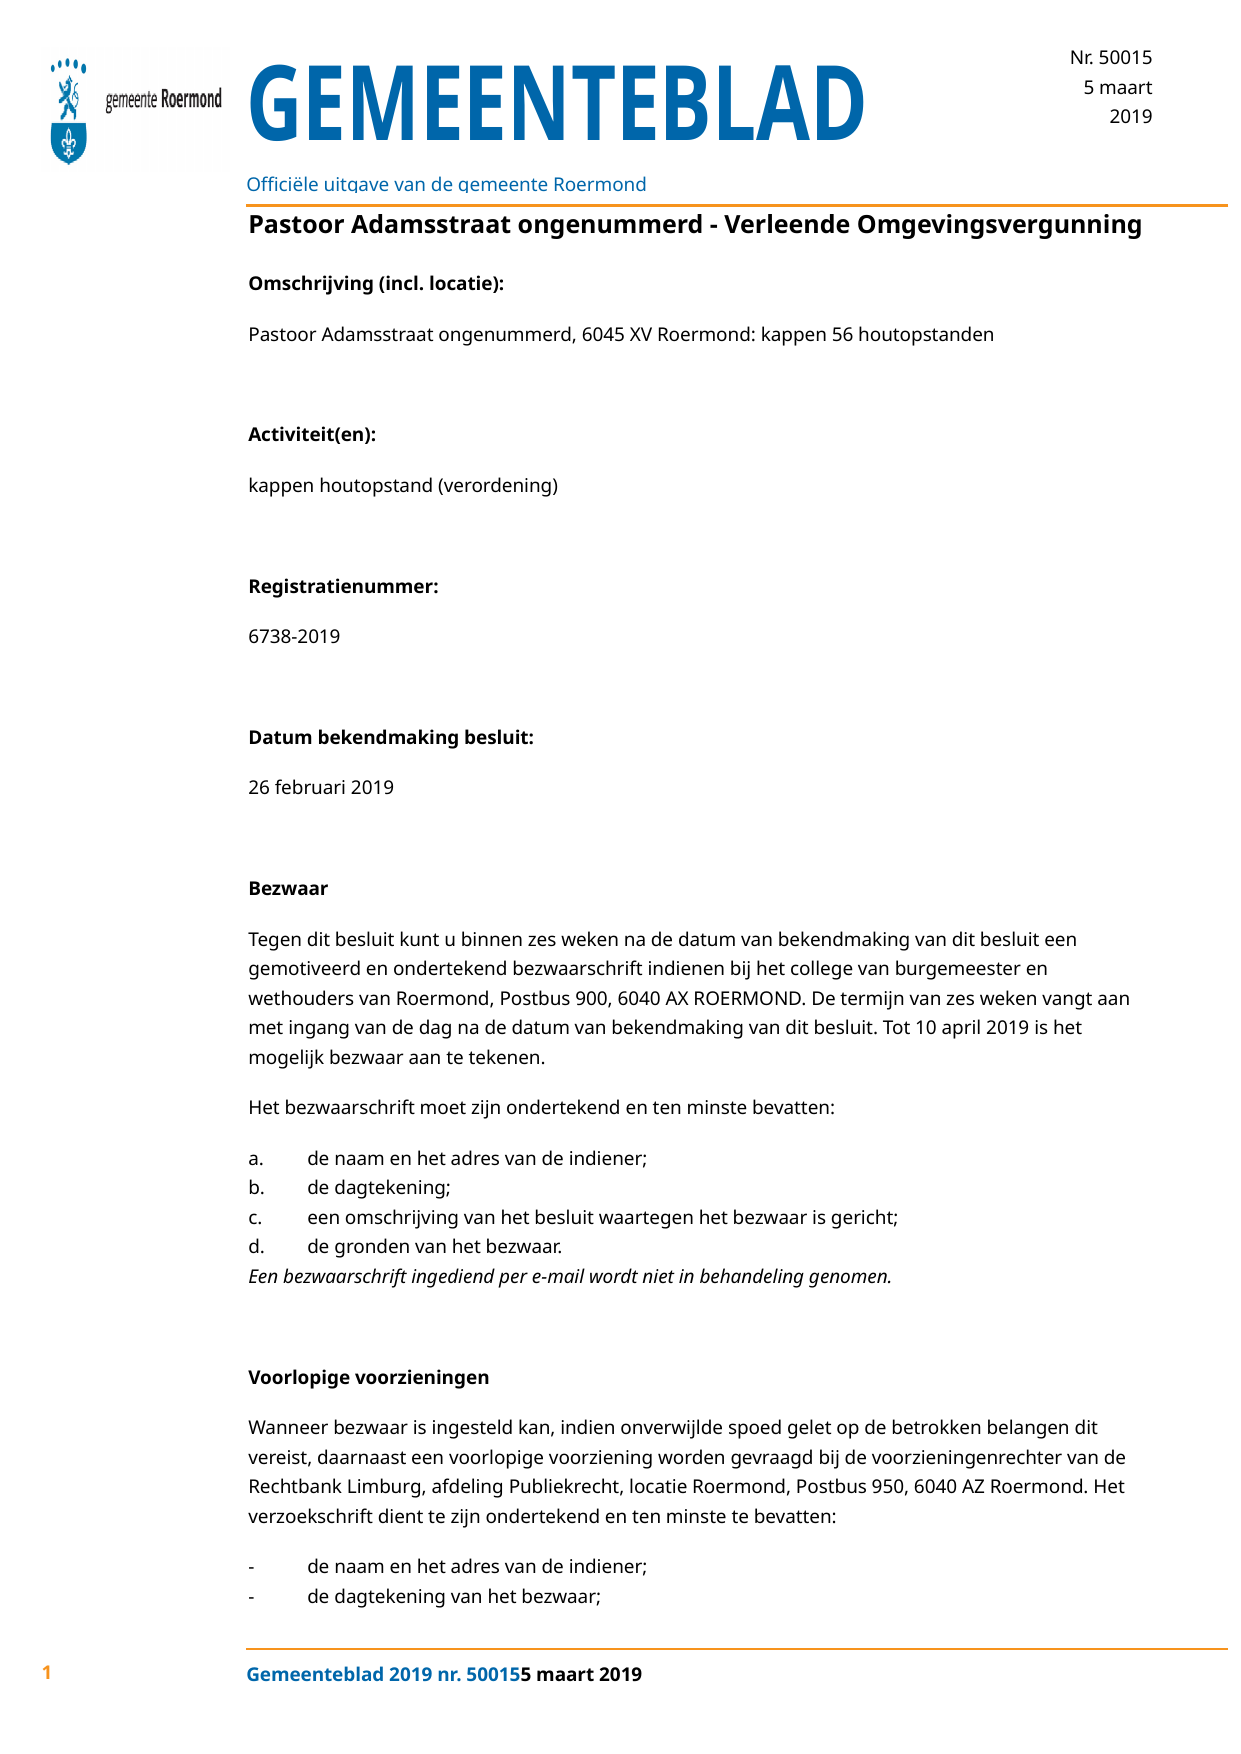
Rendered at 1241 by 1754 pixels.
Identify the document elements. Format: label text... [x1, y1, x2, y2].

text Tegen dit besluit kunt u binnen zes weken na de datum van bekendmaking van dit besluit een gemotiveerd en ondertekend bezwaarschrift indienen bij het college van burgemeester en wethouders van Roermond, Postbus 900, 6040 AX ROERMOND. De termijn van zes weken vangt aan met ingang van de dag na de datum van bekendmaking van dit besluit. Tot 10 april 2019 is het mogelijk bezwaar aan te tekenen. [248, 926, 1152, 1070]
list de dagtekening; [248, 1174, 1152, 1200]
text Het bezwaarschrift moet zijn ondertekend en ten minste bevatten: [248, 1094, 1152, 1120]
text kappen houtopstand (verordening) [248, 472, 1152, 498]
list de naam en het adres van de indiener; [248, 1145, 1152, 1171]
text Registratienummer: [248, 573, 1152, 598]
text Bezwaar [248, 875, 1152, 901]
text Datum bekendmaking besluit: [248, 724, 1152, 750]
text Een bezwaarschrift ingediend per e-mail wordt niet in behandeling genomen. [248, 1263, 1152, 1289]
list de gronden van het bezwaar. [248, 1234, 1152, 1259]
text Omschrijving (incl. locatie): [248, 270, 1152, 296]
text Activiteit(en): [248, 422, 1152, 447]
text Voorlopige voorzieningen [248, 1364, 1152, 1390]
text 6738-2019 [248, 623, 1152, 649]
picture [41, 47, 231, 172]
list de dagtekening van het bezwaar; [248, 1583, 1152, 1609]
text Wanneer bezwaar is ingesteld kan, indien onverwijlde spoed gelet op de betrokken belangen dit vereist, daarnaast een voorlopige voorziening worden gevraagd bij de voorzieningenrechter van de Rechtbank Limburg, afdeling Publiekrecht, locatie Roermond, Postbus 950, 6040 AZ Roermond. Het verzoekschrift dient te zijn ondertekend en ten minste te bevatten: [248, 1414, 1152, 1529]
text Pastoor Adamsstraat ongenummerd, 6045 XV Roermond: kappen 56 houtopstanden [248, 321, 1152, 346]
text 26 februari 2019 [248, 774, 1152, 800]
list een omschrijving van het besluit waartegen het bezwaar is gericht; [248, 1204, 1152, 1230]
text Pastoor Adamsstraat ongenummerd - Verleende Omgevingsvergunning [248, 207, 1152, 241]
list de naam en het adres van de indiener; [248, 1554, 1152, 1579]
